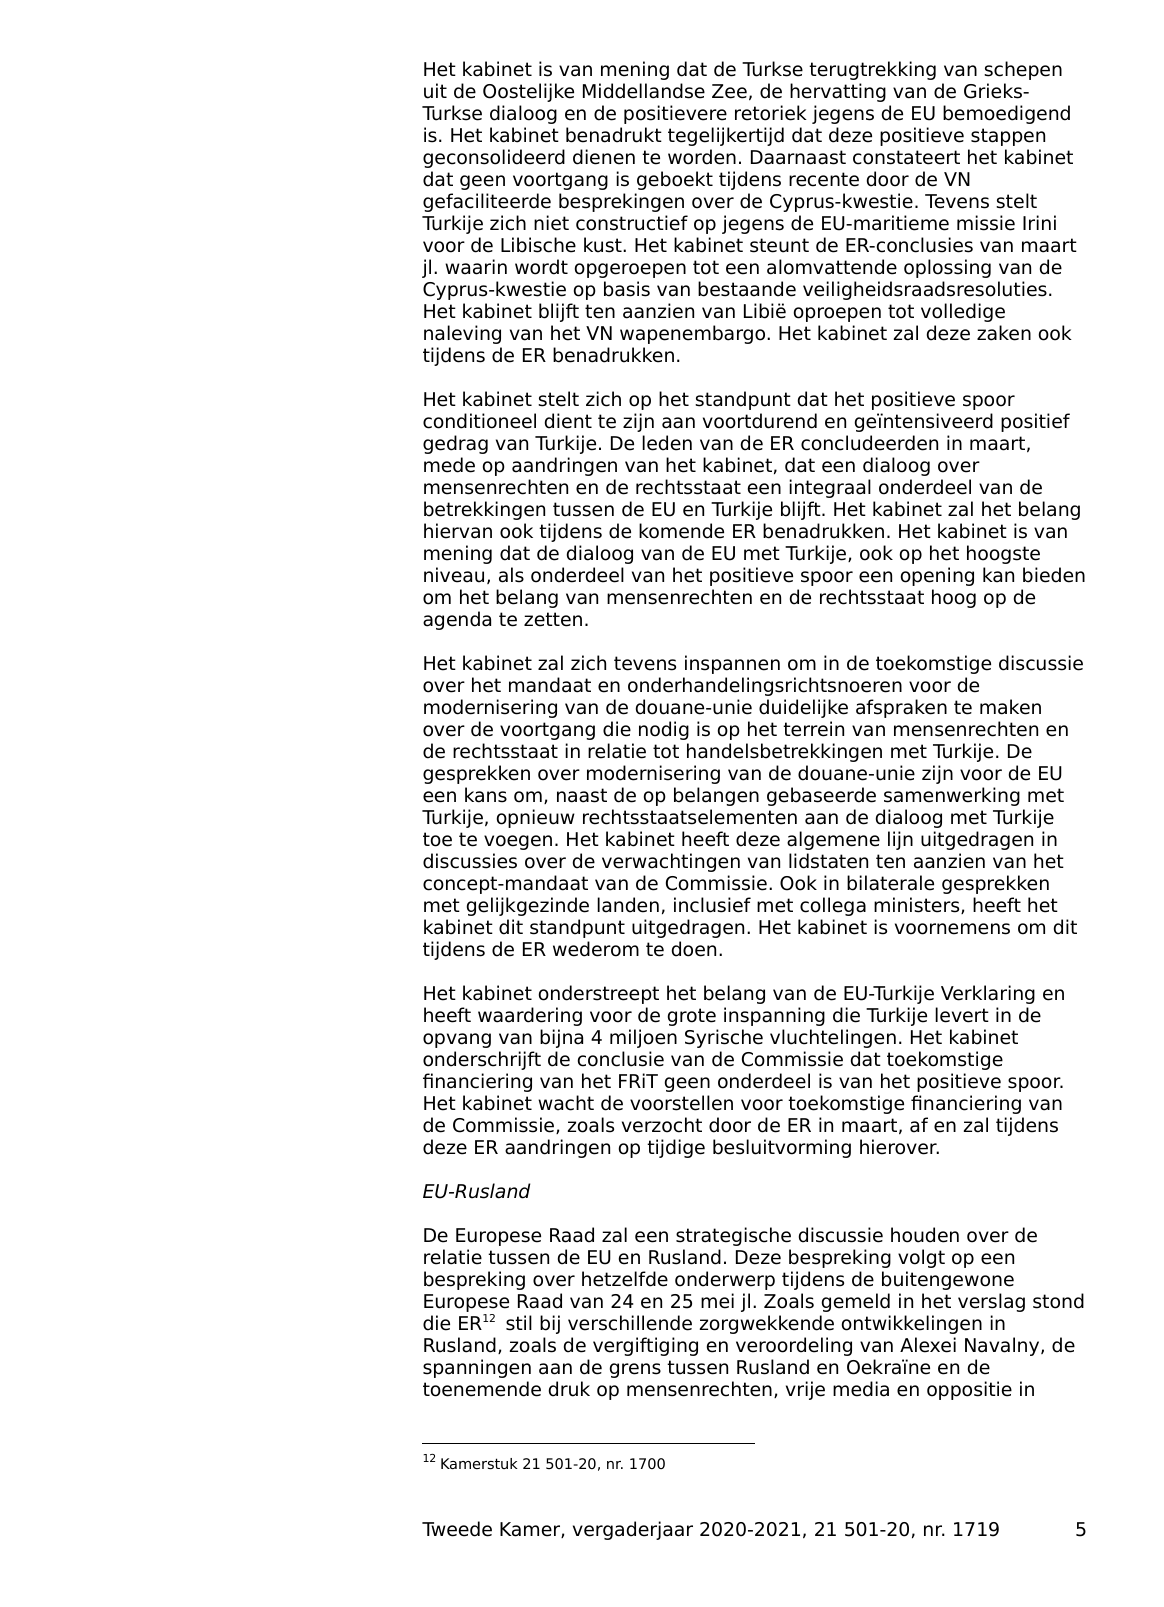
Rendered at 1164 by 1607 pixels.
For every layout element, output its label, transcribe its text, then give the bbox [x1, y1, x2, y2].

text De Europese Raad zal een strategische discussie houden over de relatie tussen de EU en Rusland. Deze bespreking volgt op een bespreking over hetzelfde onderwerp tijdens de buitengewone Europese Raad van 24 en 25 mei jl. Zoals gemeld in het verslag stond die ER stil bij verschillende zorgwekkende ontwikkelingen in Rusland, zoals de vergiftiging en veroordeling van Alexei Navalny, de spanningen aan de grens tussen Rusland en Oekraïne en de toenemende druk op mensenrechten, vrije media en oppositie in [422, 1225, 1087, 1401]
subtitle EU-Rusland [422, 1181, 1087, 1203]
text Het kabinet zal zich tevens inspannen om in de toekomstige discussie over het mandaat en onderhandelingsrichtsnoeren voor de modernisering van de douane-unie duidelijke afspraken te maken over de voortgang die nodig is op het terrein van mensenrechten en de rechtsstaat in relatie tot handelsbetrekkingen met Turkije. De gesprekken over modernisering van de douane-unie zijn voor de EU een kans om, naast de op belangen gebaseerde samenwerking met Turkije, opnieuw rechtsstaatselementen aan de dialoog met Turkije toe te voegen. Het kabinet heeft deze algemene lijn uitgedragen in discussies over de verwachtingen van lidstaten ten aanzien van het concept-mandaat van de Commissie. Ook in bilaterale gesprekken met gelijkgezinde landen, inclusief met collega ministers, heeft het kabinet dit standpunt uitgedragen. Het kabinet is voornemens om dit tijdens de ER wederom te doen. [422, 653, 1087, 961]
text Kamerstuk 21 501-20, nr. 1700 [422, 1452, 1087, 1474]
text Het kabinet is van mening dat de Turkse terugtrekking van schepen uit de Oostelijke Middellandse Zee, de hervatting van de Grieks-Turkse dialoog en de positievere retoriek jegens de EU bemoedigend is. Het kabinet benadrukt tegelijkertijd dat deze positieve stappen geconsolideerd dienen te worden. Daarnaast constateert het kabinet dat geen voortgang is geboekt tijdens recente door de VN gefaciliteerde besprekingen over de Cyprus-kwestie. Tevens stelt Turkije zich niet constructief op jegens de EU-maritieme missie Irini voor de Libische kust. Het kabinet steunt de ER-conclusies van maart jl. waarin wordt opgeroepen tot een alomvattende oplossing van de Cyprus-kwestie op basis van bestaande veiligheidsraadsresoluties. Het kabinet blijft ten aanzien van Libië oproepen tot volledige naleving van het VN wapenembargo. Het kabinet zal deze zaken ook tijdens de ER benadrukken. [422, 59, 1087, 367]
text Het kabinet onderstreept het belang van de EU-Turkije Verklaring en heeft waardering voor de grote inspanning die Turkije levert in de opvang van bijna 4 miljoen Syrische vluchtelingen. Het kabinet onderschrijft de conclusie van de Commissie dat toekomstige financiering van het FRiT geen onderdeel is van het positieve spoor. Het kabinet wacht de voorstellen voor toekomstige financiering van de Commissie, zoals verzocht door de ER in maart, af en zal tijdens deze ER aandringen op tijdige besluitvorming hierover. [422, 983, 1087, 1159]
text Het kabinet stelt zich op het standpunt dat het positieve spoor conditioneel dient te zijn aan voortdurend en geïntensiveerd positief gedrag van Turkije. De leden van de ER concludeerden in maart, mede op aandringen van het kabinet, dat een dialoog over mensenrechten en de rechtsstaat een integraal onderdeel van de betrekkingen tussen de EU en Turkije blijft. Het kabinet zal het belang hiervan ook tijdens de komende ER benadrukken. Het kabinet is van mening dat de dialoog van de EU met Turkije, ook op het hoogste niveau, als onderdeel van het positieve spoor een opening kan bieden om het belang van mensenrechten en de rechtsstaat hoog op de agenda te zetten. [422, 389, 1087, 631]
